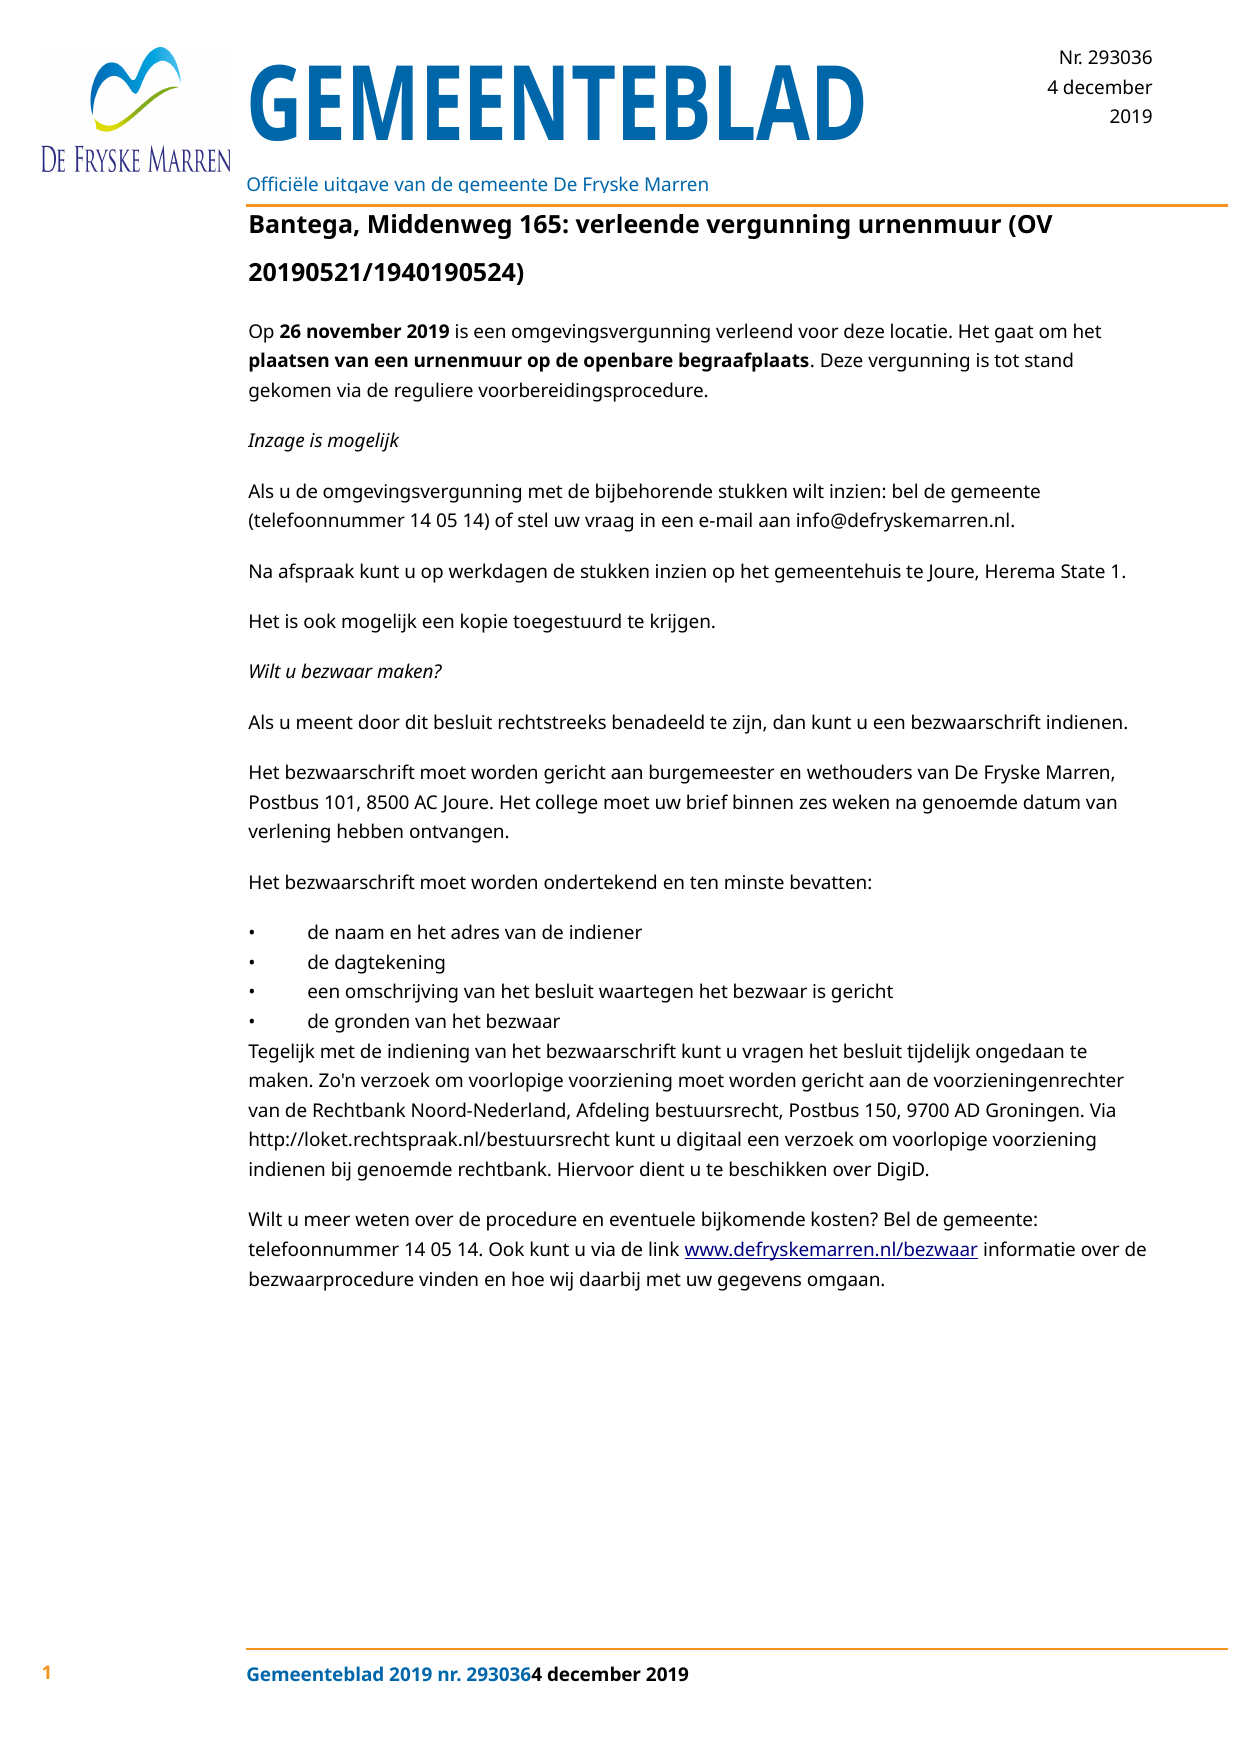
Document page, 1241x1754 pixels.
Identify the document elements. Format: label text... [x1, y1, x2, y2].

text Als u de omgevingsvergunning met de bijbehorende stukken wilt inzien: bel de gemeente (telefoonnummer 14 05 14) of stel uw vraag in een e-mail aan info@defryskemarren.nl. [248, 478, 1152, 533]
text Bantega, Middenweg 165: verleende vergunning urnenmuur (OV 20190521/1940190524) [248, 207, 1152, 288]
text Het is ook mogelijk een kopie toegestuurd te krijgen. [248, 608, 1152, 634]
text Het bezwaarschrift moet worden gericht aan burgemeester en wethouders van De Fryske Marren, Postbus 101, 8500 AC Joure. Het college moet uw brief binnen zes weken na genoemde datum van verlening hebben ontvangen. [248, 759, 1152, 844]
picture [41, 47, 231, 172]
text Inzage is mogelijk [248, 427, 1152, 453]
text Wilt u meer weten over de procedure en eventuele bijkomende kosten? Bel de gemeente: telefoonnummer 14 05 14. Ook kunt u via de link www.defryskemarren.nl/bezwaar informatie over de bezwaarprocedure vinden en hoe wij daarbij met uw gegevens omgaan. [248, 1207, 1152, 1292]
text Het bezwaarschrift moet worden ondertekend en ten minste bevatten: [248, 869, 1152, 895]
text Op 26 november 2019 is een omgevingsvergunning verleend voor deze locatie. Het gaat om het plaatsen van een urnenmuur op de openbare begraafplaats. Deze vergunning is tot stand gekomen via de reguliere voorbereidingsprocedure. [248, 318, 1152, 403]
list de dagtekening [248, 949, 1152, 975]
list een omschrijving van het besluit waartegen het bezwaar is gericht [248, 979, 1152, 1004]
text Als u meent door dit besluit rechtstreeks benadeeld te zijn, dan kunt u een bezwaarschrift indienen. [248, 709, 1152, 735]
text Wilt u bezwaar maken? [248, 659, 1152, 684]
text Tegelijk met de indiening van het bezwaarschrift kunt u vragen het besluit tijdelijk ongedaan te maken. Zo'n verzoek om voorlopige voorziening moet worden gericht aan de voorzieningenrechter van de Rechtbank Noord-Nederland, Afdeling bestuursrecht, Postbus 150, 9700 AD Groningen. Via http://loket.rechtspraak.nl/bestuursrecht kunt u digitaal een verzoek om voorlopige voorziening indienen bij genoemde rechtbank. Hiervoor dient u te beschikken over DigiD. [248, 1038, 1152, 1182]
list de gronden van het bezwaar [248, 1008, 1152, 1034]
text Na afspraak kunt u op werkdagen de stukken inzien op het gemeentehuis te Joure, Herema State 1. [248, 558, 1152, 584]
list de naam en het adres van de indiener [248, 919, 1152, 945]
